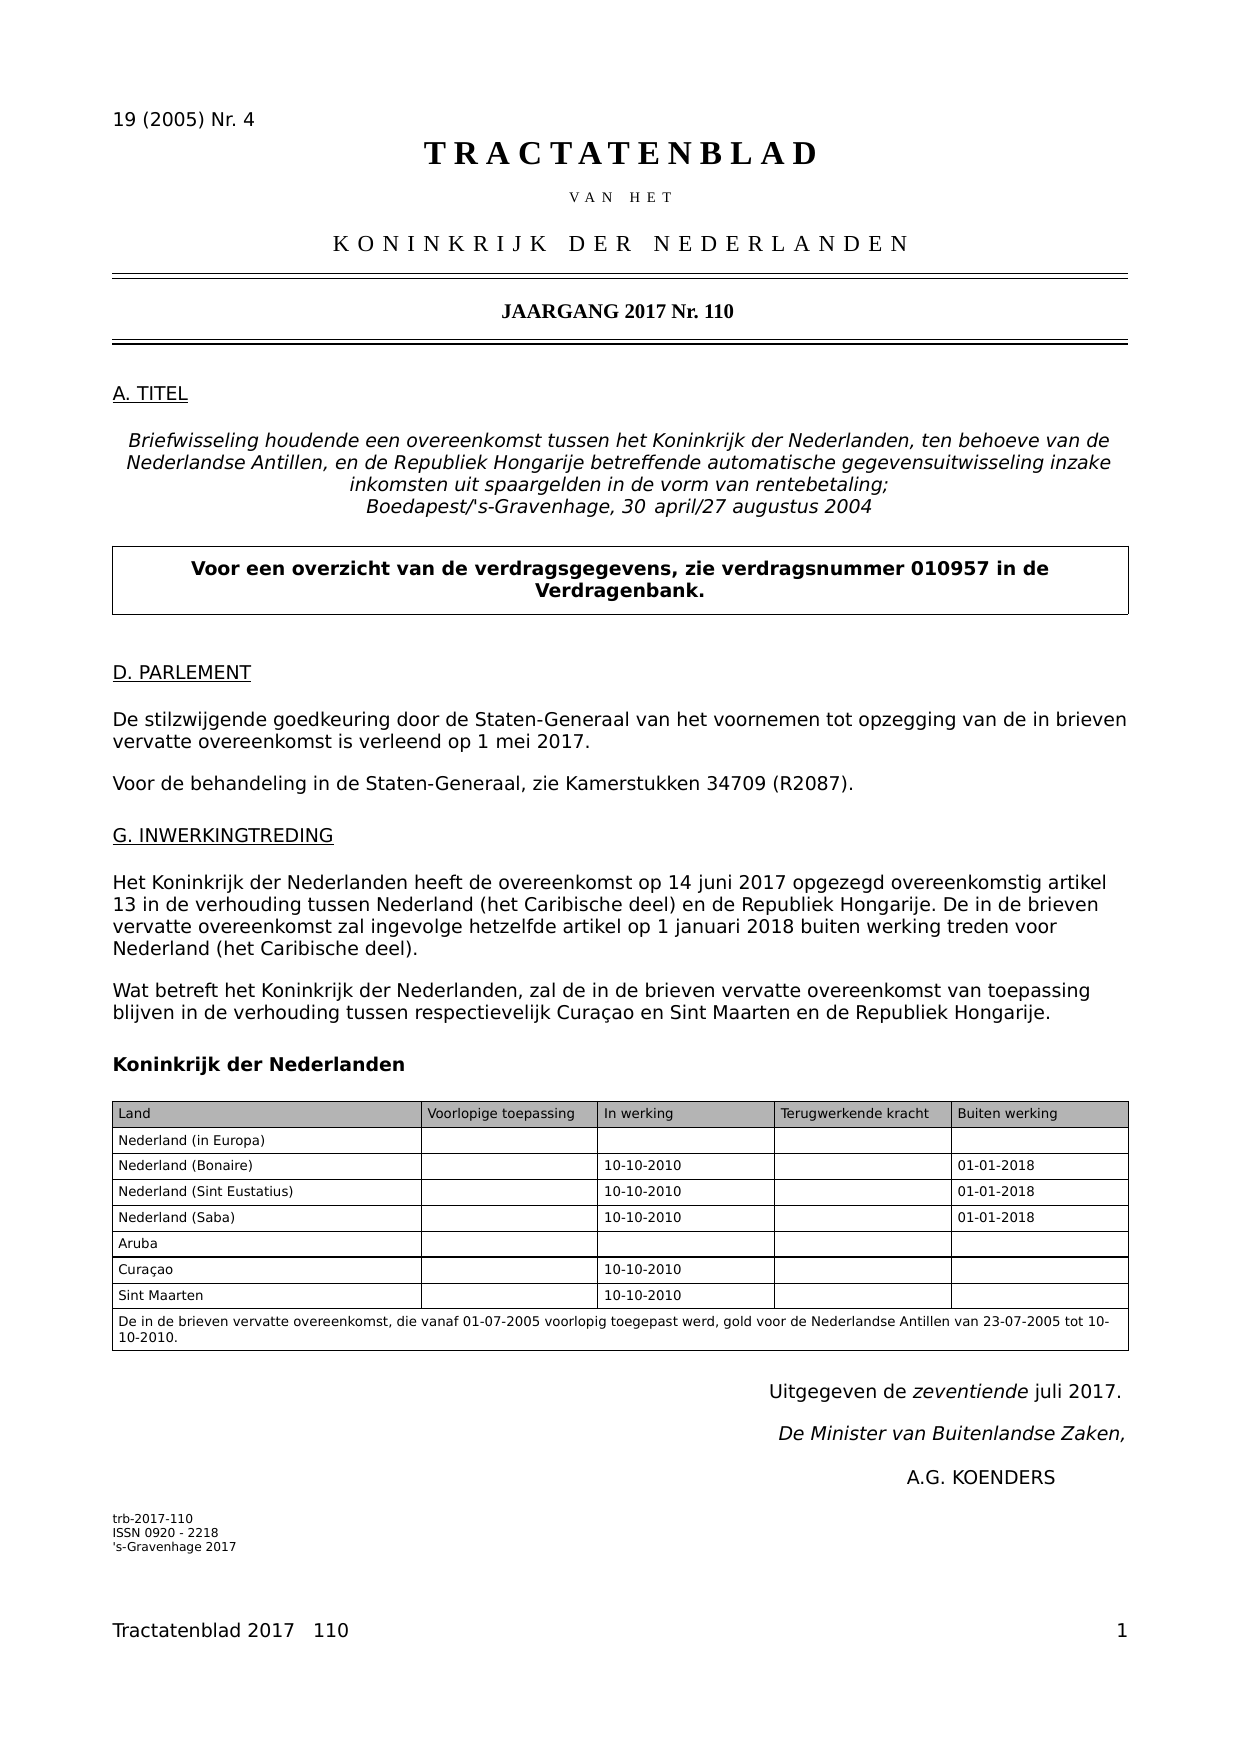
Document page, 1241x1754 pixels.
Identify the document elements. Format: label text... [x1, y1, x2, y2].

text Wat betreft het Koninkrijk der Nederlanden, zal de in de brieven vervatte overeenkomst van toepassing blijven in de verhouding tussen respectievelijk Curaçao en Sint Maarten en de Republiek Hongarije. [112, 980, 1128, 1024]
text KONINKRIJK DER NEDERLANDEN [112, 229, 1128, 256]
table_header In werking [598, 1102, 774, 1127]
table_cell 01-01-2018 [952, 1206, 1128, 1231]
text Het Koninkrijk der Nederlanden heeft de overeenkomst op 14 juni 2017 opgezegd overeenkomstig artikel 13 in de verhouding tussen Nederland (het Caribische deel) en de Republiek Hongarije. De in de brieven vervatte overeenkomst zal ingevolge hetzelfde artikel op 1 januari 2018 buiten werking treden voor Nederland (het Caribische deel). [112, 872, 1128, 960]
table_cell [775, 1128, 951, 1153]
text Boedapest/'s-Gravenhage, 30 april/27 augustus 2004 [112, 496, 1128, 518]
subtitle A. TITEL [112, 383, 1128, 405]
subtitle Koninkrijk der Nederlanden [112, 1054, 1128, 1076]
subtitle D. PARLEMENT [112, 662, 1128, 684]
table_cell [422, 1232, 597, 1256]
text VAN HET [112, 189, 1128, 206]
table_header Buiten werking [952, 1102, 1128, 1127]
table_cell [952, 1284, 1128, 1308]
table_cell [422, 1284, 597, 1308]
text Briefwisseling houdende een overeenkomst tussen het Koninkrijk der Nederlanden, ten behoeve van de Nederlandse Antillen, en de Republiek Hongarije betreffende automatische gegevensuitwisseling inzake inkomsten uit spaargelden in de vorm van rentebetaling; [112, 430, 1128, 496]
table_cell [775, 1258, 951, 1282]
table_cell [775, 1284, 951, 1308]
table_cell De in de brieven vervatte overeenkomst, die vanaf 01-07-2005 voorlopig toegepast werd, gold voor de Nederlandse Antillen van 23-07-2005 tot 10-10-2010. [113, 1309, 1128, 1350]
table_cell [598, 1232, 774, 1256]
table_cell [422, 1206, 597, 1231]
text Voor de behandeling in de Staten-Generaal, zie Kamerstukken 34709 (R2087). [112, 773, 1128, 795]
text 's-Gravenhage 2017 [112, 1540, 346, 1554]
table_cell Nederland (Bonaire) [113, 1154, 421, 1179]
text De stilzwijgende goedkeuring door de Staten-Generaal van het voornemen tot opzegging van de in brieven vervatte overeenkomst is verleend op 1 mei 2017. [112, 709, 1128, 753]
table_cell 01-01-2018 [952, 1154, 1128, 1179]
table_cell [952, 1128, 1128, 1153]
table_cell [775, 1206, 951, 1231]
table_cell 10-10-2010 [598, 1154, 774, 1179]
table_cell 10-10-2010 [598, 1206, 774, 1231]
text JAARGANG 2017 Nr. 110 [112, 299, 1128, 323]
table_cell [952, 1258, 1128, 1282]
table_cell Nederland (in Europa) [113, 1128, 421, 1153]
text ISSN 0920 - 2218 [112, 1526, 346, 1540]
table_cell Nederland (Saba) [113, 1206, 421, 1231]
table_cell 10-10-2010 [598, 1284, 774, 1308]
table_cell Sint Maarten [113, 1284, 421, 1308]
table_cell Aruba [113, 1232, 421, 1256]
table_cell 10-10-2010 [598, 1180, 774, 1204]
table_cell [775, 1154, 951, 1179]
table_cell [598, 1128, 774, 1153]
table_cell [775, 1232, 951, 1256]
table_cell Curaçao [113, 1258, 421, 1282]
table_cell [775, 1180, 951, 1204]
text trb-2017-110 [112, 1512, 346, 1526]
table_cell [422, 1258, 597, 1282]
table_cell 01-01-2018 [952, 1180, 1128, 1204]
table_cell [422, 1128, 597, 1153]
table_header Land [113, 1102, 421, 1127]
table_cell [422, 1154, 597, 1179]
subtitle G. INWERKINGTREDING [112, 825, 1128, 847]
table_cell [422, 1180, 597, 1204]
table_cell 10-10-2010 [598, 1258, 774, 1282]
table_cell Nederland (Sint Eustatius) [113, 1180, 421, 1204]
text Uitgegeven de zeventiende juli 2017. [112, 1381, 1128, 1403]
table_cell [952, 1232, 1128, 1256]
table_header Voorlopige toepassing [422, 1102, 597, 1127]
text 19 (2005) Nr. 4 [112, 109, 1128, 131]
text De Minister van Buitenlandse Zaken, A.G. KOENDERS [112, 1423, 1128, 1489]
table_header Terugwerkende kracht [775, 1102, 951, 1127]
text TRACTATENBLAD [112, 133, 1128, 172]
